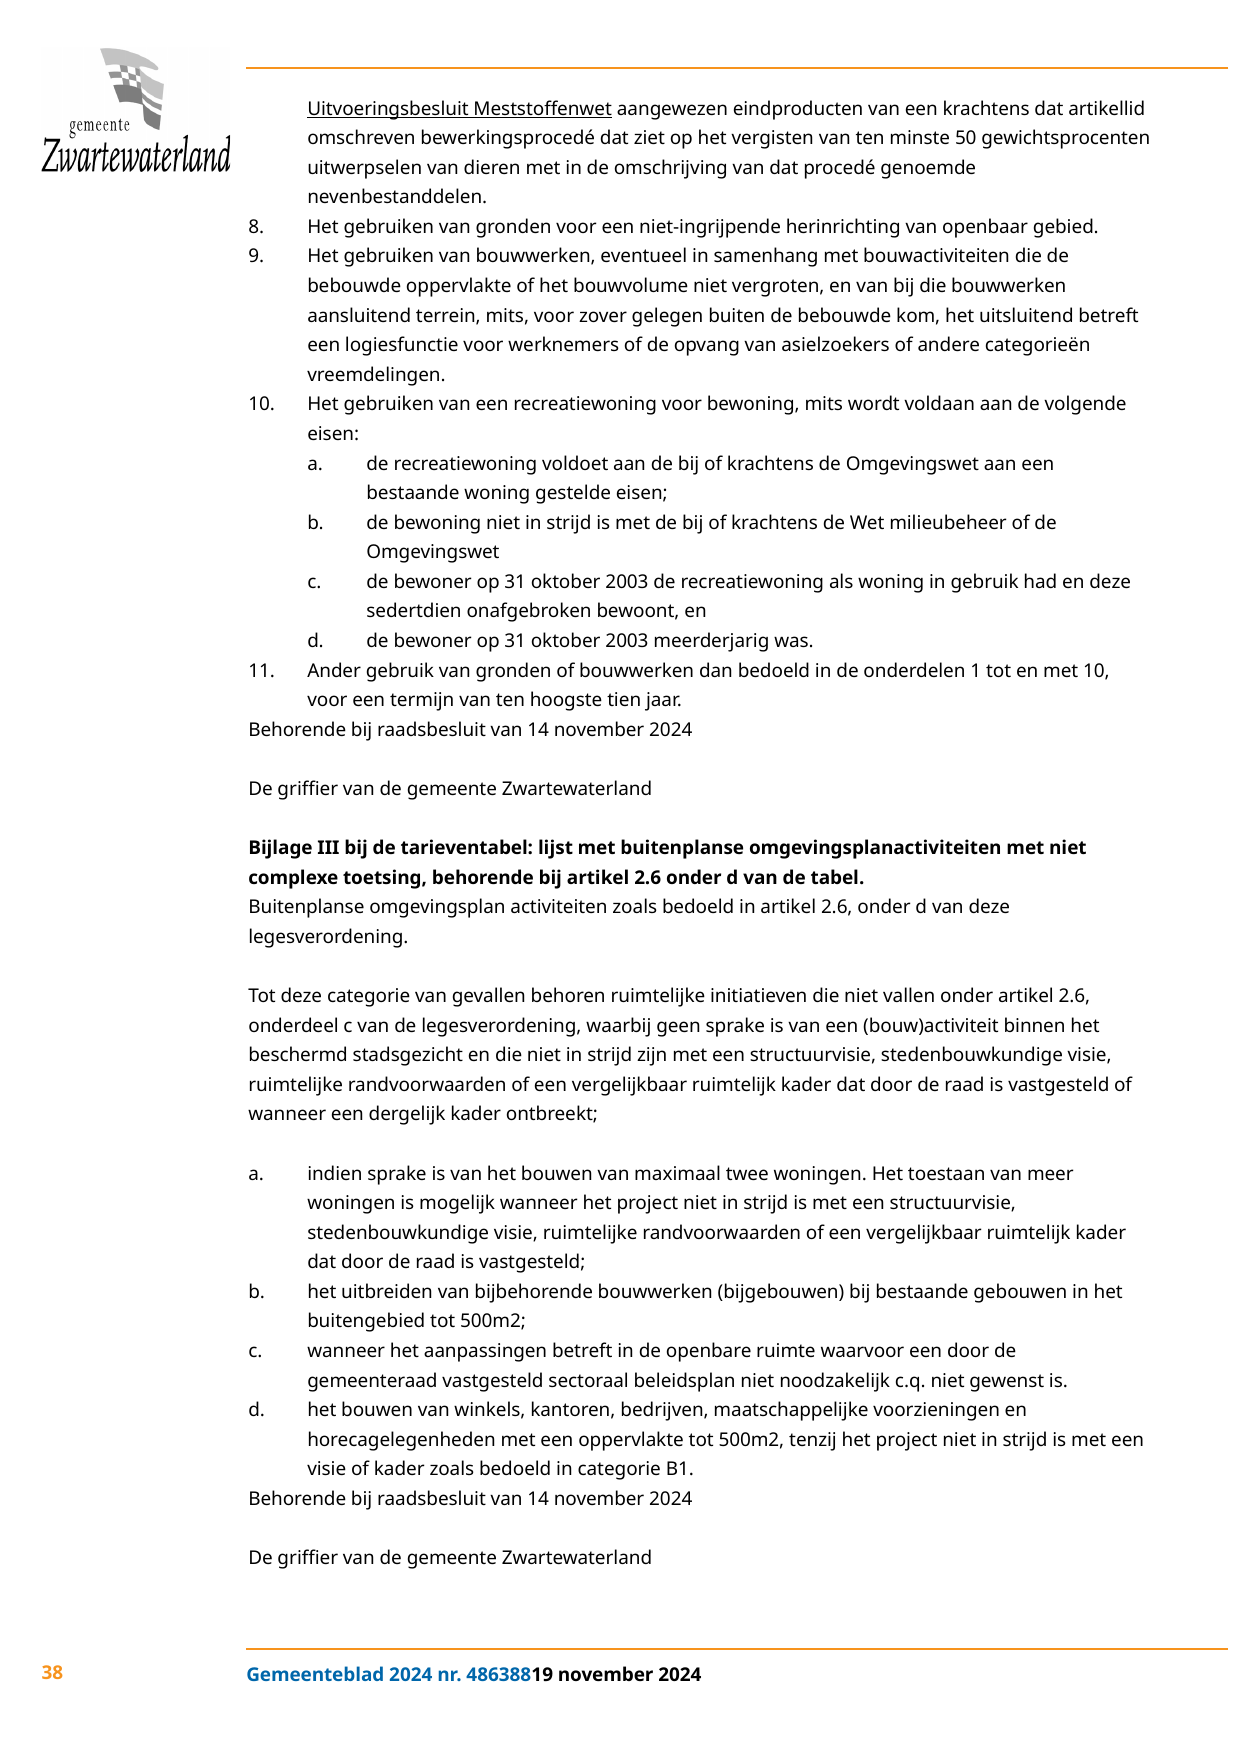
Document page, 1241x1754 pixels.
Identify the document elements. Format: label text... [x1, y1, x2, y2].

text De griffier van de gemeente Zwartewaterland [248, 775, 1152, 801]
list Het gebruiken van een recreatiewoning voor bewoning, mits wordt voldaan aan de volgende eisen: [248, 391, 1152, 446]
list de bewoner op 31 oktober 2003 de recreatiewoning als woning in gebruik had en deze sedertdien onafgebroken bewoont, en [307, 568, 1152, 623]
list Ander gebruik van gronden of bouwwerken dan bedoeld in de onderdelen 1 tot en met 10, voor een termijn van ten hoogste tien jaar. [248, 657, 1152, 712]
text Behorende bij raadsbesluit van 14 november 2024 [248, 716, 1152, 742]
picture [41, 47, 231, 172]
list het uitbreiden van bijbehorende bouwwerken (bijgebouwen) bij bestaande gebouwen in het buitengebied tot 500m2; [248, 1278, 1152, 1333]
list Het gebruiken van bouwwerken, eventueel in samenhang met bouwactiviteiten die de bebouwde oppervlakte of het bouwvolume niet vergroten, en van bij die bouwwerken aansluitend terrein, mits, voor zover gelegen buiten de bebouwde kom, het uitsluitend betreft een logiesfunctie voor werknemers of de opvang van asielzoekers of andere categorieën vreemdelingen. [248, 243, 1152, 387]
list Het gebruiken van gronden voor een niet-ingrijpende herinrichting van openbaar gebied. [248, 213, 1152, 239]
list de bewoner op 31 oktober 2003 meerderjarig was. [307, 627, 1152, 653]
text Tot deze categorie van gevallen behoren ruimtelijke initiatieven die niet vallen onder artikel 2.6, onderdeel c van de legesverordening, waarbij geen sprake is van een (bouw)activiteit binnen het beschermd stadsgezicht en die niet in strijd zijn met een structuurvisie, stedenbouwkundige visie, ruimtelijke randvoorwaarden of een vergelijkbaar ruimtelijk kader dat door de raad is vastgesteld of wanneer een dergelijk kader ontbreekt; [248, 982, 1152, 1126]
list het bouwen van winkels, kantoren, bedrijven, maatschappelijke voorzieningen en horecagelegenheden met een oppervlakte tot 500m2, tenzij het project niet in strijd is met een visie of kader zoals bedoeld in categorie B1. [248, 1396, 1152, 1481]
text Behorende bij raadsbesluit van 14 november 2024 [248, 1485, 1152, 1511]
list wanneer het aanpassingen betreft in de openbare ruimte waarvoor een door de gemeenteraad vastgesteld sectoraal beleidsplan niet noodzakelijk c.q. niet gewenst is. [248, 1337, 1152, 1393]
list indien sprake is van het bouwen van maximaal twee woningen. Het toestaan van meer woningen is mogelijk wanneer het project niet in strijd is met een structuurvisie, stedenbouwkundige visie, ruimtelijke randvoorwaarden of een vergelijkbaar ruimtelijk kader dat door de raad is vastgesteld; [248, 1160, 1152, 1274]
list Uitvoeringsbesluit Meststoffenwet aangewezen eindproducten van een krachtens dat artikellid omschreven bewerkingsprocedé dat ziet op het vergisten van ten minste 50 gewichtsprocenten uitwerpselen van dieren met in de omschrijving van dat procedé genoemde nevenbestanddelen. [248, 95, 1152, 209]
list de bewoning niet in strijd is met de bij of krachtens de Wet milieubeheer of de Omgevingswet [307, 509, 1152, 564]
list de recreatiewoning voldoet aan de bij of krachtens de Omgevingswet aan een bestaande woning gestelde eisen; [307, 450, 1152, 505]
text De griffier van de gemeente Zwartewaterland [248, 1544, 1152, 1570]
text Bijlage III bij de tarieventabel: lijst met buitenplanse omgevingsplanactiviteiten met niet complexe toetsing, behorende bij artikel 2.6 onder d van de tabel. [248, 834, 1152, 890]
text Buitenplanse omgevingsplan activiteiten zoals bedoeld in artikel 2.6, onder d van deze legesverordening. [248, 893, 1152, 949]
